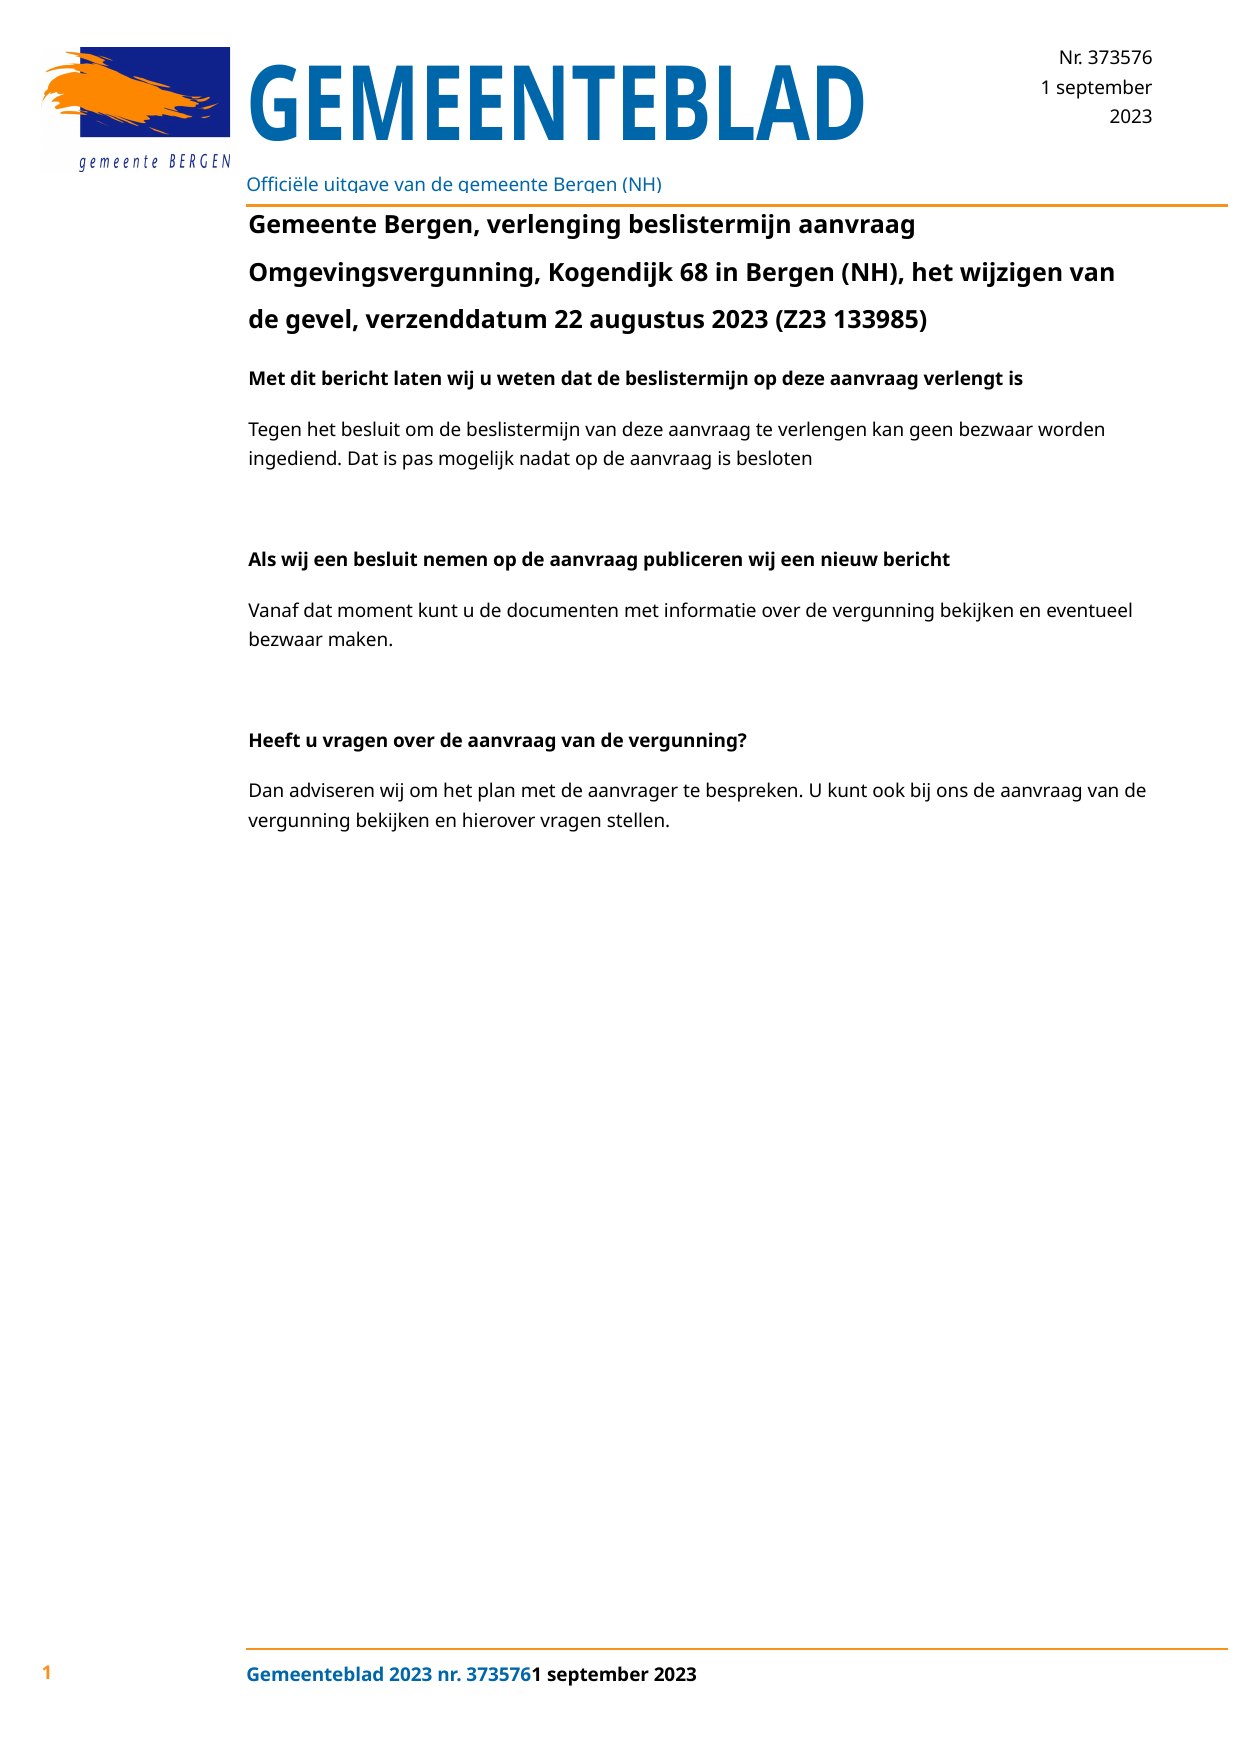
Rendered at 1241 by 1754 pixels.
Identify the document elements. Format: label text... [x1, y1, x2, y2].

text Tegen het besluit om de beslistermijn van deze aanvraag te verlengen kan geen bezwaar worden ingediend. Dat is pas mogelijk nadat op de aanvraag is besloten [248, 416, 1152, 471]
text Als wij een besluit nemen op de aanvraag publiceren wij een nieuw bericht [248, 546, 1152, 572]
text Met dit bericht laten wij u weten dat de beslistermijn op deze aanvraag verlengt is [248, 366, 1152, 391]
text Dan adviseren wij om het plan met de aanvrager te bespreken. U kunt ook bij ons de aanvraag van de vergunning bekijken en hierover vragen stellen. [248, 778, 1152, 833]
text Gemeente Bergen, verlenging beslistermijn aanvraag Omgevingsvergunning, Kogendijk 68 in Bergen (NH), het wijzigen van de gevel, verzenddatum 22 augustus 2023 (Z23 133985) [248, 207, 1152, 336]
text Heeft u vragen over de aanvraag van de vergunning? [248, 727, 1152, 753]
text Vanaf dat moment kunt u de documenten met informatie over de vergunning bekijken en eventueel bezwaar maken. [248, 597, 1152, 652]
picture [41, 47, 231, 172]
